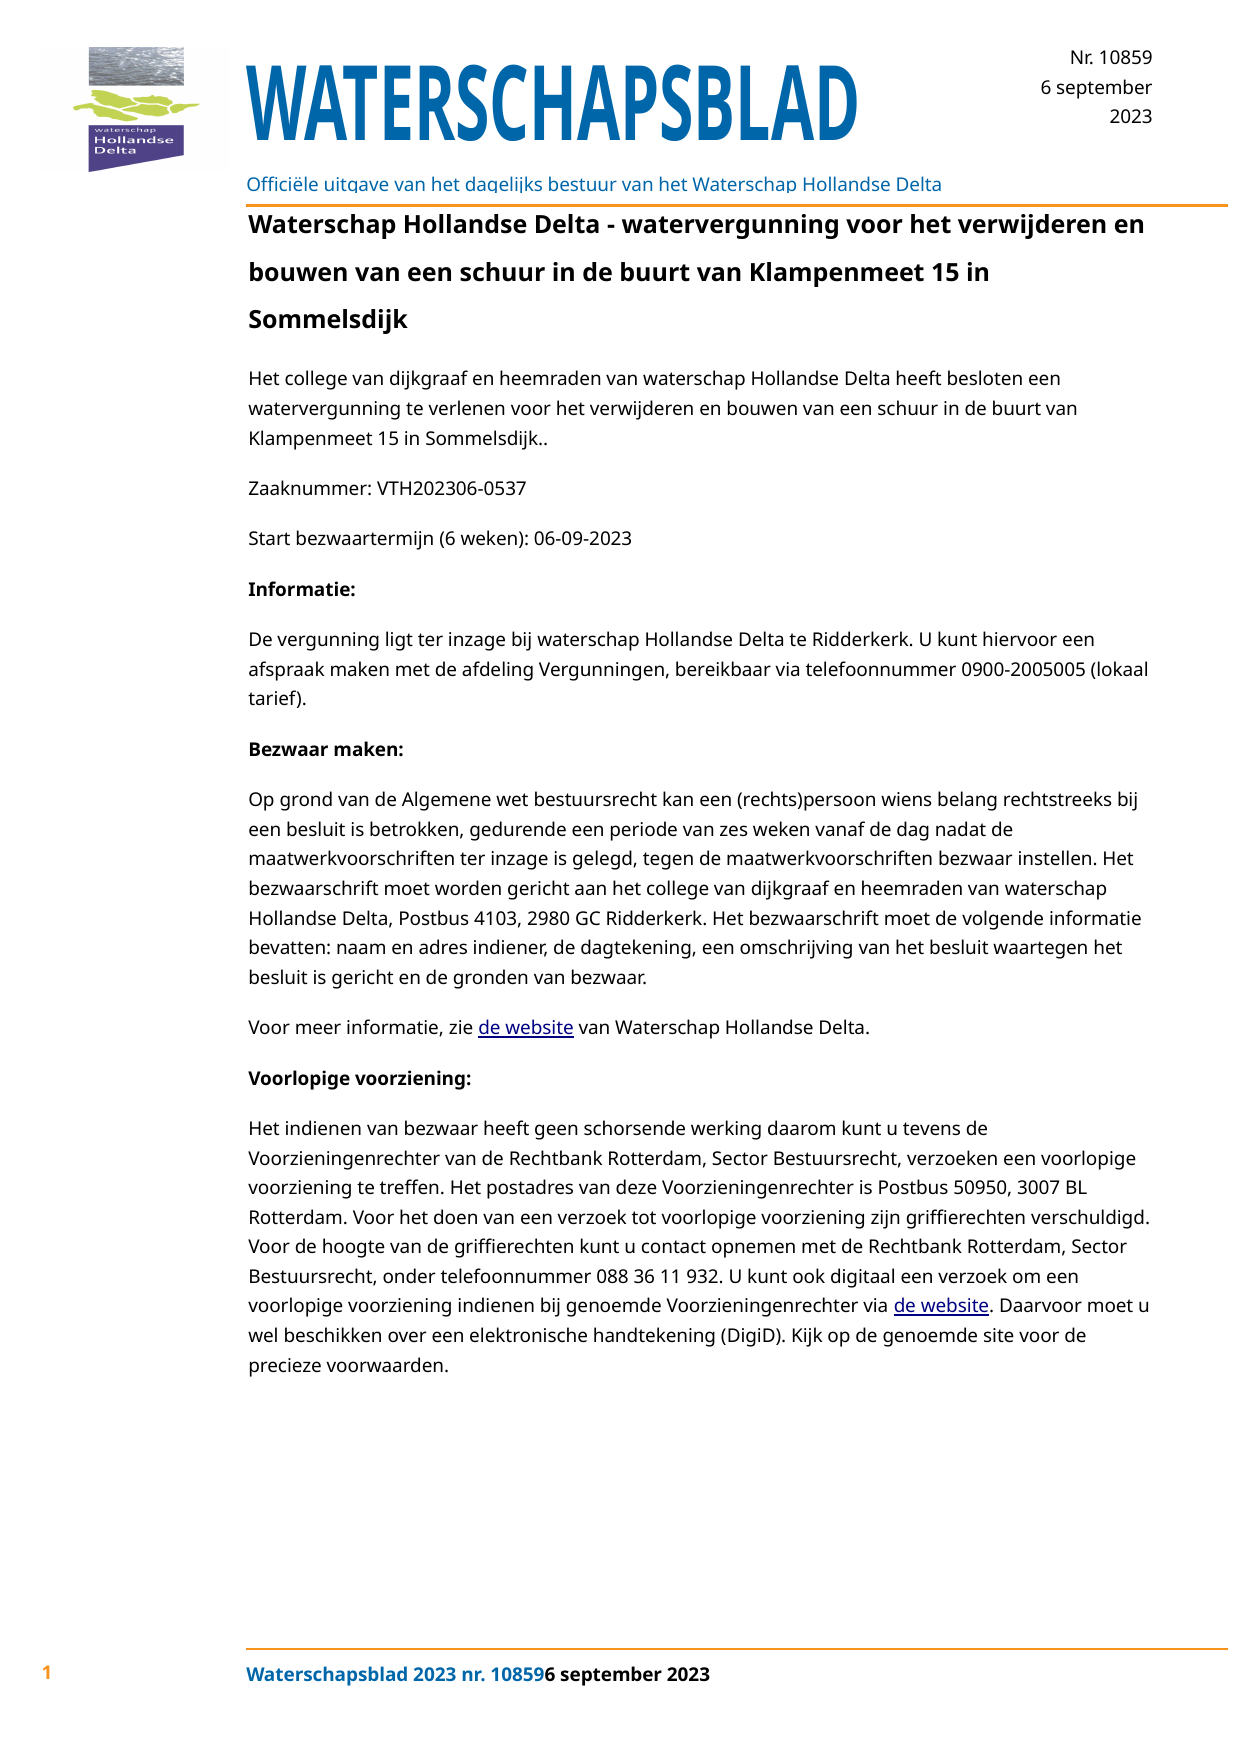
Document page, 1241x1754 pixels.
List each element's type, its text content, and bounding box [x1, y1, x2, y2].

text Het college van dijkgraaf en heemraden van waterschap Hollandse Delta heeft besloten een watervergunning te verlenen voor het verwijderen en bouwen van een schuur in de buurt van Klampenmeet 15 in Sommelsdijk.. [248, 366, 1152, 450]
text Het indienen van bezwaar heeft geen schorsende werking daarom kunt u tevens de Voorzieningenrechter van de Rechtbank Rotterdam, Sector Bestuursrecht, verzoeken een voorlopige voorziening te treffen. Het postadres van deze Voorzieningenrechter is Postbus 50950, 3007 BL Rotterdam. Voor het doen van een verzoek tot voorlopige voorziening zijn griffierechten verschuldigd. Voor de hoogte van de griffierechten kunt u contact opnemen met de Rechtbank Rotterdam, Sector Bestuursrecht, onder telefoonnummer 088 36 11 932. U kunt ook digitaal een verzoek om een voorlopige voorziening indienen bij genoemde Voorzieningenrechter via de website. Daarvoor moet u wel beschikken over een elektronische handtekening (DigiD). Kijk op de genoemde site voor de precieze voorwaarden. [248, 1115, 1152, 1377]
picture [41, 47, 231, 172]
text Start bezwaartermijn (6 weken): 06-09-2023 [248, 526, 1152, 551]
text Voorlopige voorziening: [248, 1065, 1152, 1090]
text Informatie: [248, 576, 1152, 602]
text Voor meer informatie, zie de website van Waterschap Hollandse Delta. [248, 1014, 1152, 1040]
text Waterschap Hollandse Delta - watervergunning voor het verwijderen en bouwen van een schuur in de buurt van Klampenmeet 15 in Sommelsdijk [248, 207, 1152, 336]
text De vergunning ligt ter inzage bij waterschap Hollandse Delta te Ridderkerk. U kunt hiervoor een afspraak maken met de afdeling Vergunningen, bereikbaar via telefoonnummer 0900-2005005 (lokaal tarief). [248, 626, 1152, 711]
text Op grond van de Algemene wet bestuursrecht kan een (rechts)persoon wiens belang rechtstreeks bij een besluit is betrokken, gedurende een periode van zes weken vanaf de dag nadat de maatwerkvoorschriften ter inzage is gelegd, tegen de maatwerkvoorschriften bezwaar instellen. Het bezwaarschrift moet worden gericht aan het college van dijkgraaf en heemraden van waterschap Hollandse Delta, Postbus 4103, 2980 GC Ridderkerk. Het bezwaarschrift moet de volgende informatie bevatten: naam en adres indiener, de dagtekening, een omschrijving van het besluit waartegen het besluit is gericht en de gronden van bezwaar. [248, 786, 1152, 989]
text Zaaknummer: VTH202306-0537 [248, 475, 1152, 501]
text Bezwaar maken: [248, 736, 1152, 762]
